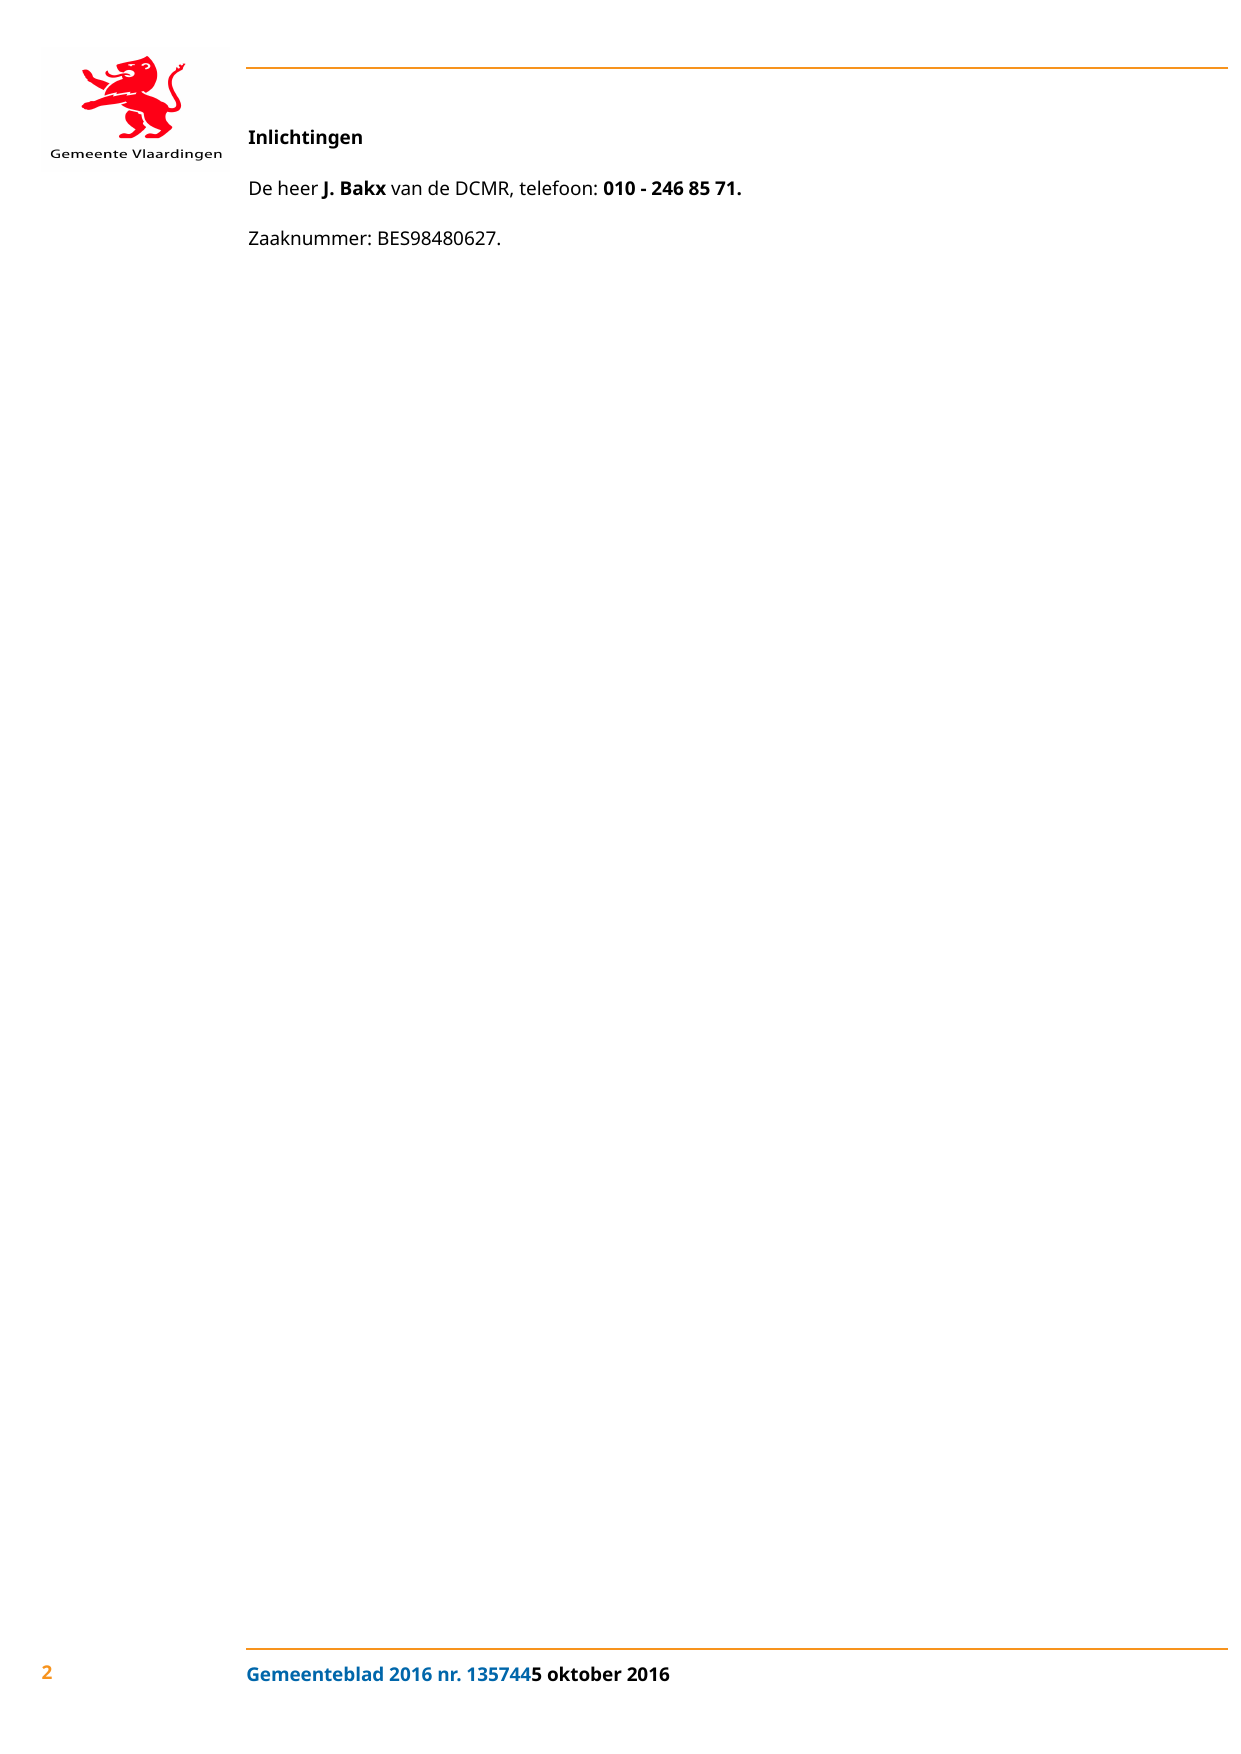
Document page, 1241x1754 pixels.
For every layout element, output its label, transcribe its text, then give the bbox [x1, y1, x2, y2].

text De heer J. Bakx van de DCMR, telefoon: 010 - 246 85 71. [248, 175, 1152, 201]
text Inlichtingen [248, 124, 1152, 150]
picture [41, 47, 231, 172]
text Zaaknummer: BES98480627. [248, 225, 1152, 251]
